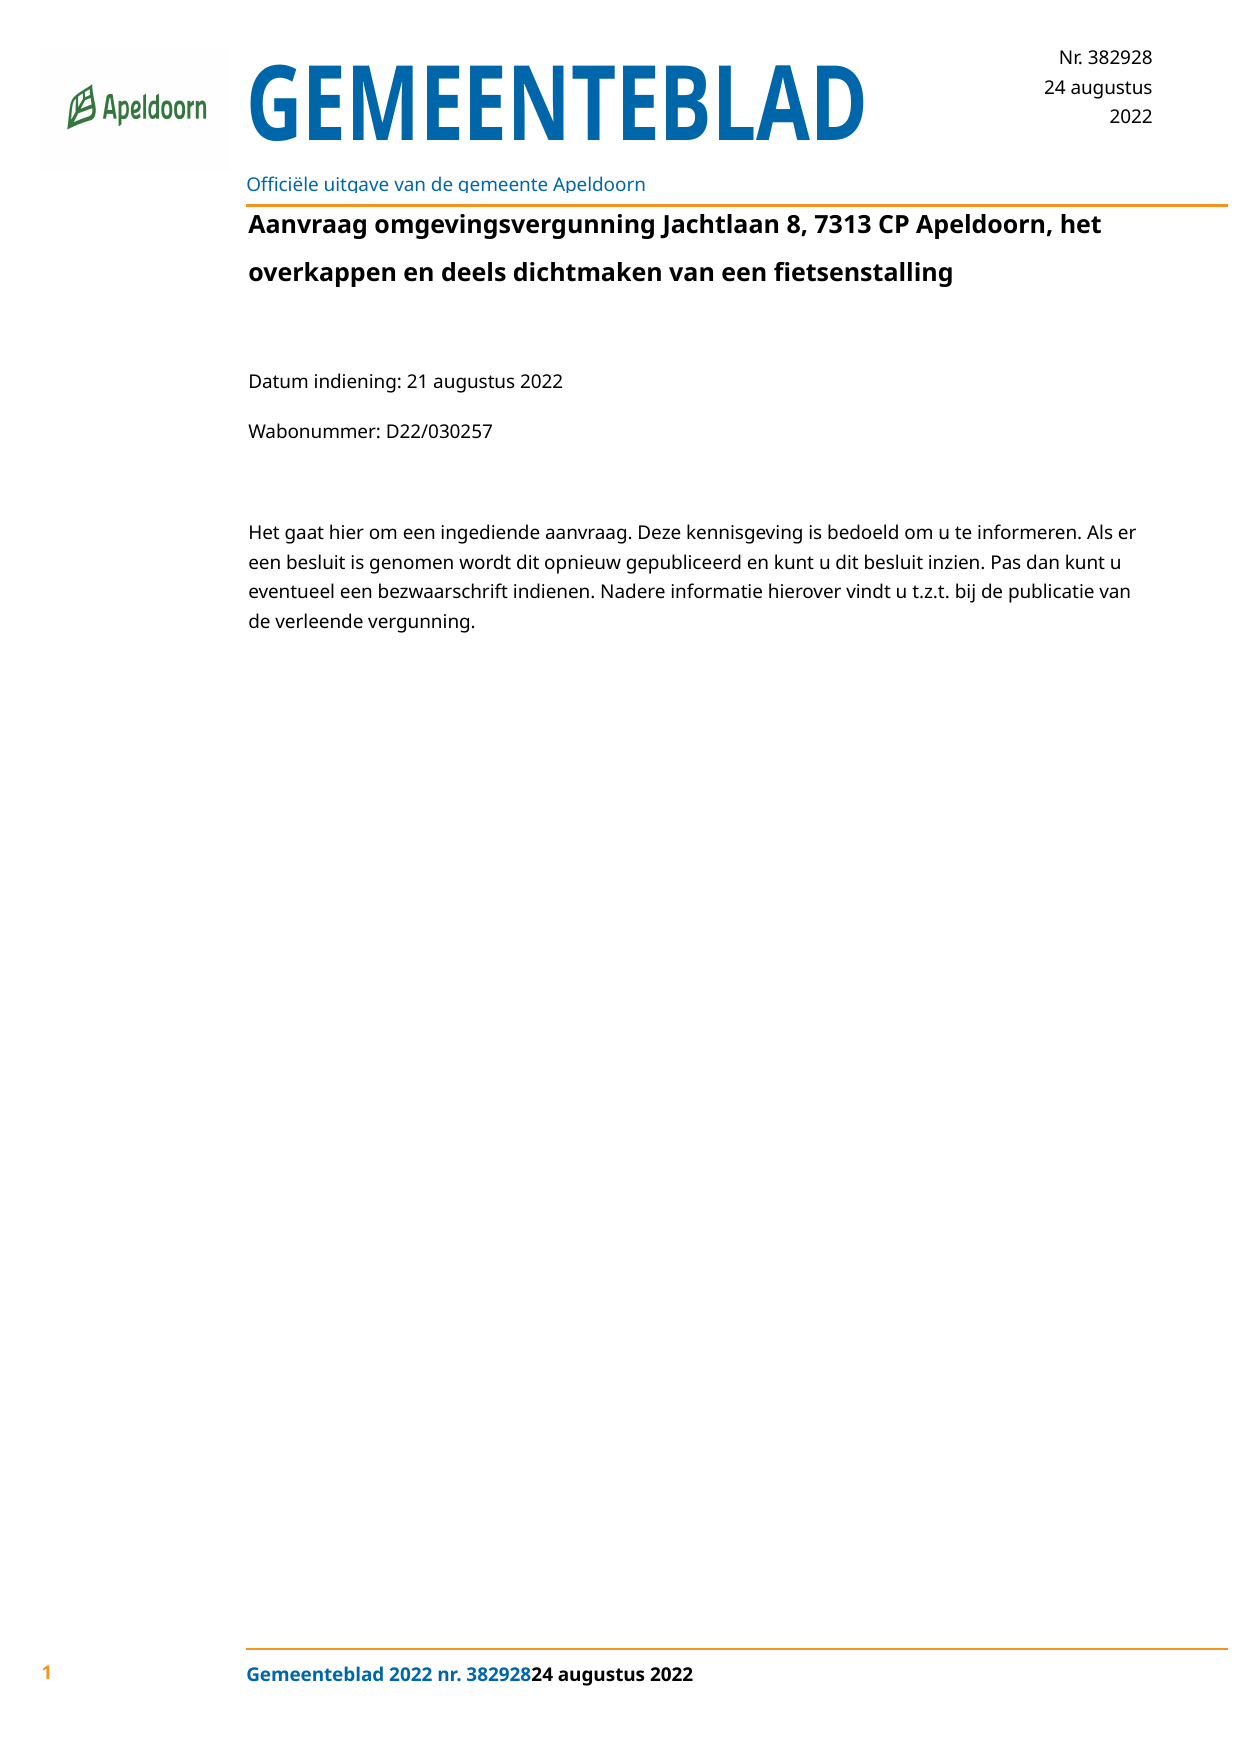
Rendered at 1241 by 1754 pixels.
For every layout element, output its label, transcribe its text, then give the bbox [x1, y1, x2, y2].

picture [41, 47, 231, 172]
text Het gaat hier om een ingediende aanvraag. Deze kennisgeving is bedoeld om u te informeren. Als er een besluit is genomen wordt dit opnieuw gepubliceerd en kunt u dit besluit inzien. Pas dan kunt u eventueel een bezwaarschrift indienen. Nadere informatie hierover vindt u t.z.t. bij de publicatie van de verleende vergunning. [248, 519, 1152, 634]
text Datum indiening: 21 augustus 2022 [248, 368, 1152, 394]
text Aanvraag omgevingsvergunning Jachtlaan 8, 7313 CP Apeldoorn, het overkappen en deels dichtmaken van een fietsenstalling [248, 207, 1152, 288]
text Wabonummer: D22/030257 [248, 419, 1152, 444]
